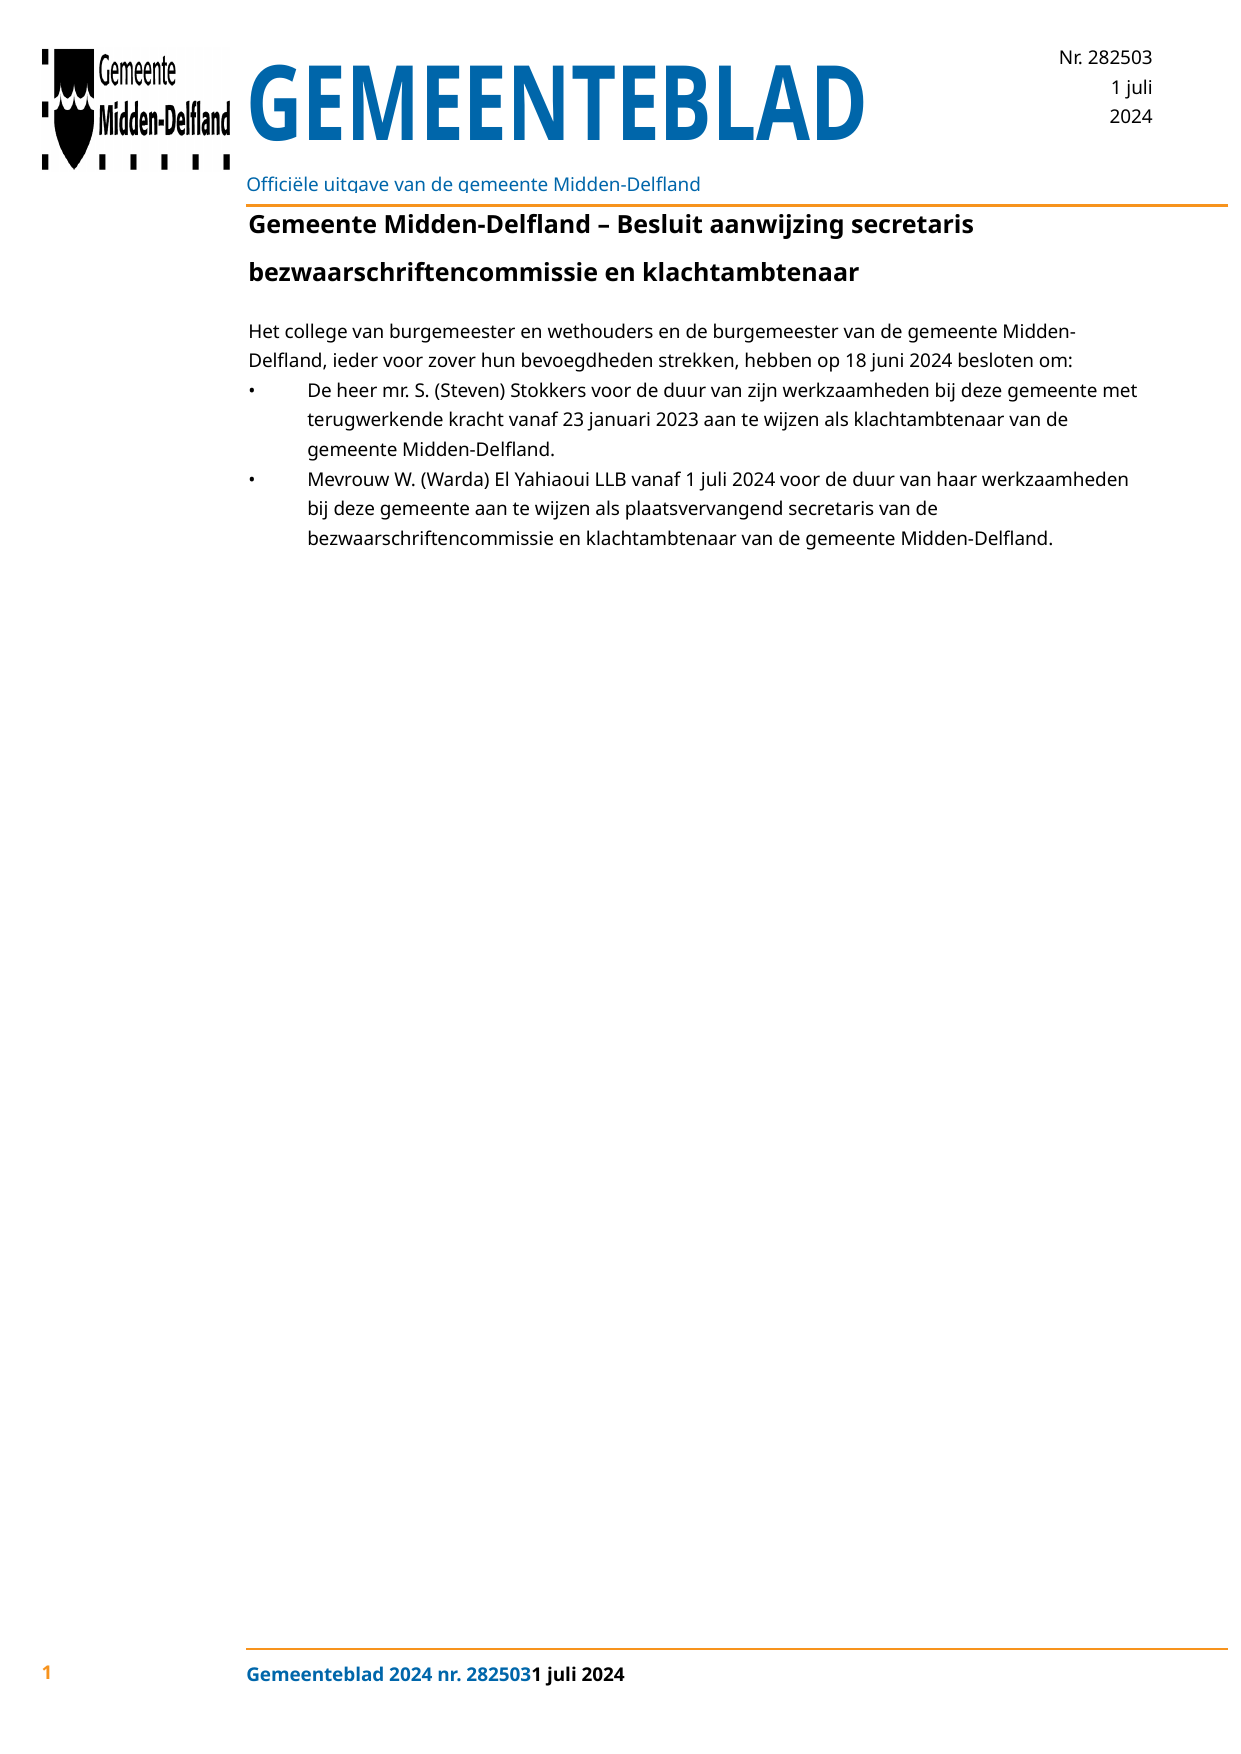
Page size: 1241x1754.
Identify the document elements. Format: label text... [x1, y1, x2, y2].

picture [41, 47, 231, 172]
text Het college van burgemeester en wethouders en de burgemeester van de gemeente Midden-Delfland, ieder voor zover hun bevoegdheden strekken, hebben op 18 juni 2024 besloten om: [248, 318, 1152, 373]
text Gemeente Midden-Delfland – Besluit aanwijzing secretaris bezwaarschriftencommissie en klachtambtenaar [248, 207, 1152, 288]
list De heer mr. S. (Steven) Stokkers voor de duur van zijn werkzaamheden bij deze gemeente met terugwerkende kracht vanaf 23 januari 2023 aan te wijzen als klachtambtenaar van de gemeente Midden-Delfland. [248, 377, 1152, 462]
list Mevrouw W. (Warda) El Yahiaoui LLB vanaf 1 juli 2024 voor de duur van haar werkzaamheden bij deze gemeente aan te wijzen als plaatsvervangend secretaris van de bezwaarschriftencommissie en klachtambtenaar van de gemeente Midden-Delfland. [248, 466, 1152, 551]
